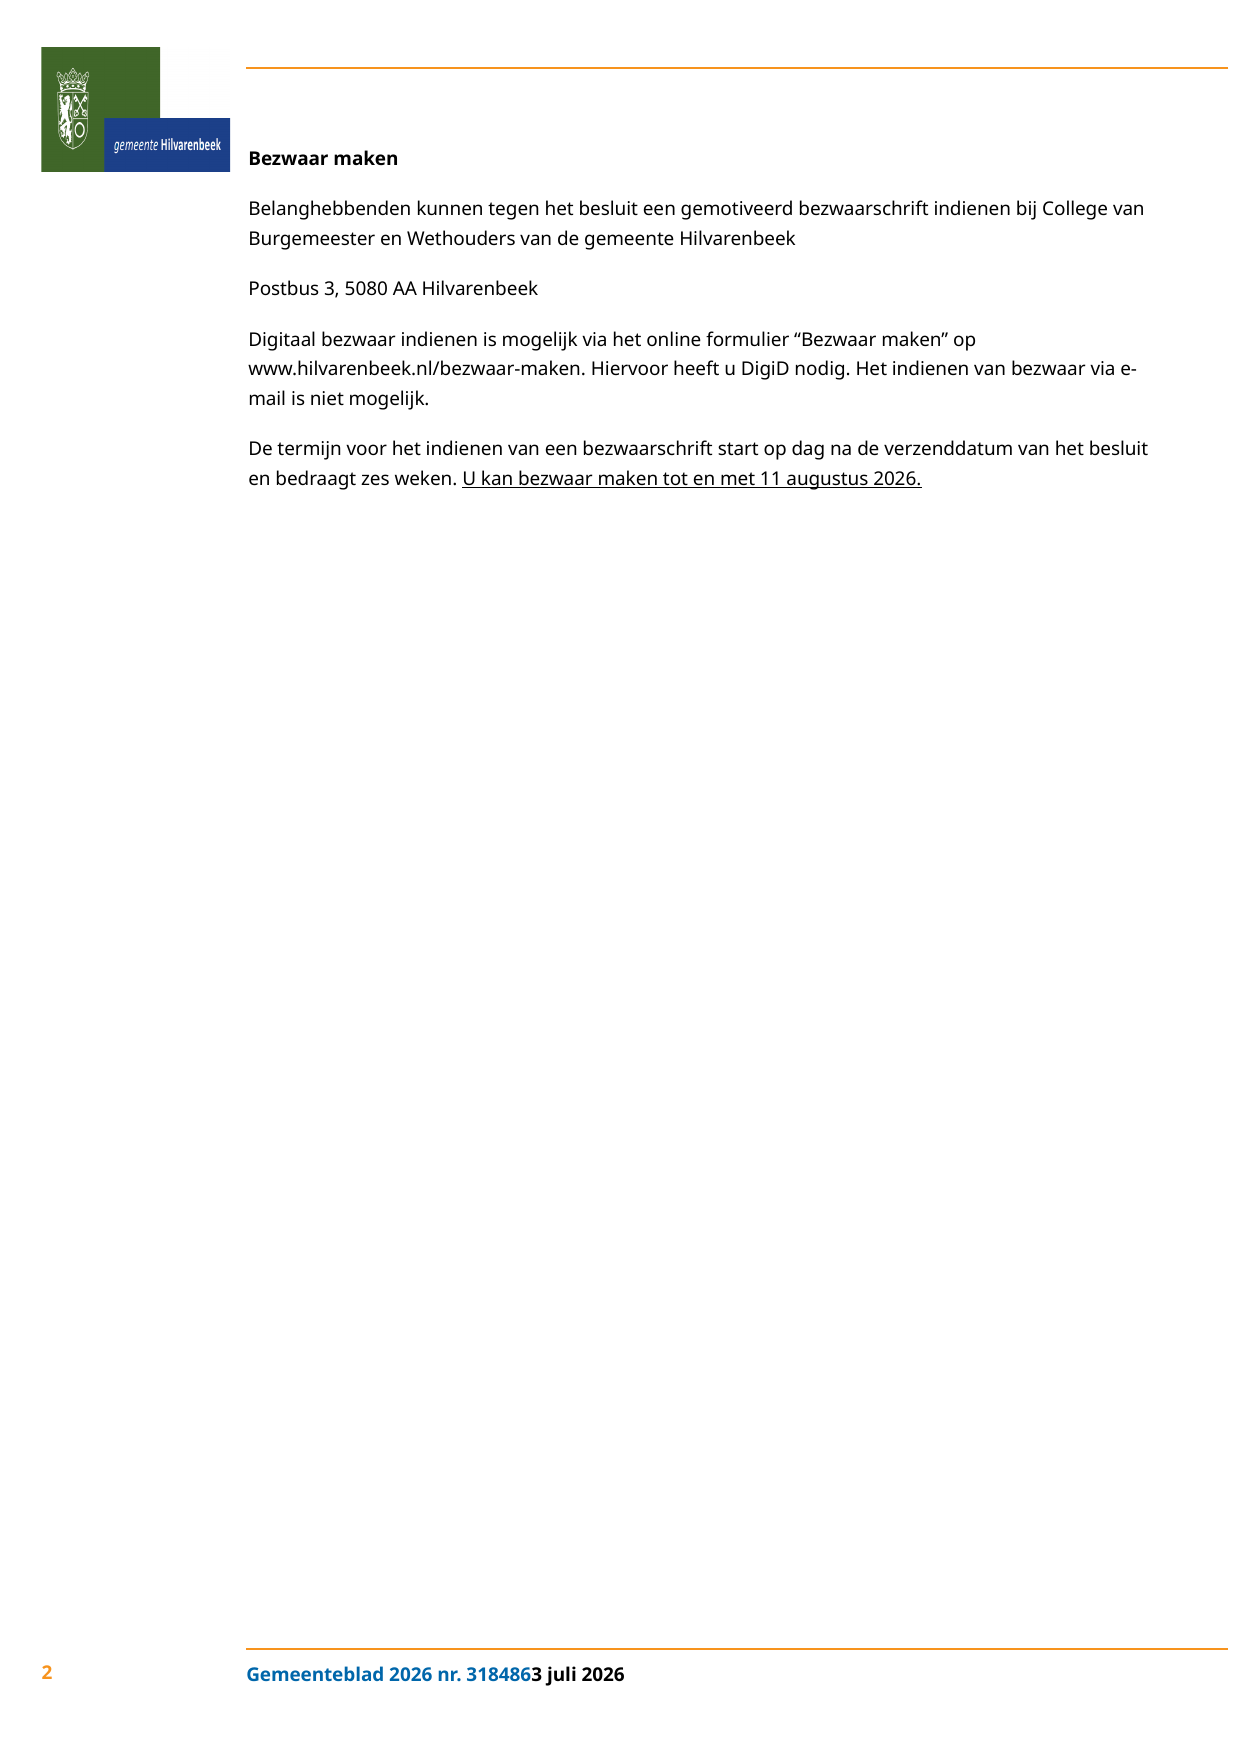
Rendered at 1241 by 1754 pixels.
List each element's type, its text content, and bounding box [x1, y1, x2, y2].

text Postbus 3, 5080 AA Hilvarenbeek [248, 276, 1152, 301]
picture [41, 47, 231, 172]
text Bezwaar maken [248, 145, 1152, 171]
text Digitaal bezwaar indienen is mogelijk via het online formulier “Bezwaar maken” op www.hilvarenbeek.nl/bezwaar-maken. Hiervoor heeft u DigiD nodig. Het indienen van bezwaar via e-mail is niet mogelijk. [248, 326, 1152, 411]
text De termijn voor het indienen van een bezwaarschrift start op dag na de verzenddatum van het besluit en bedraagt zes weken. U kan bezwaar maken tot en met 11 augustus 2026. [248, 436, 1152, 491]
text Belanghebbenden kunnen tegen het besluit een gemotiveerd bezwaarschrift indienen bij College van Burgemeester en Wethouders van de gemeente Hilvarenbeek [248, 196, 1152, 251]
